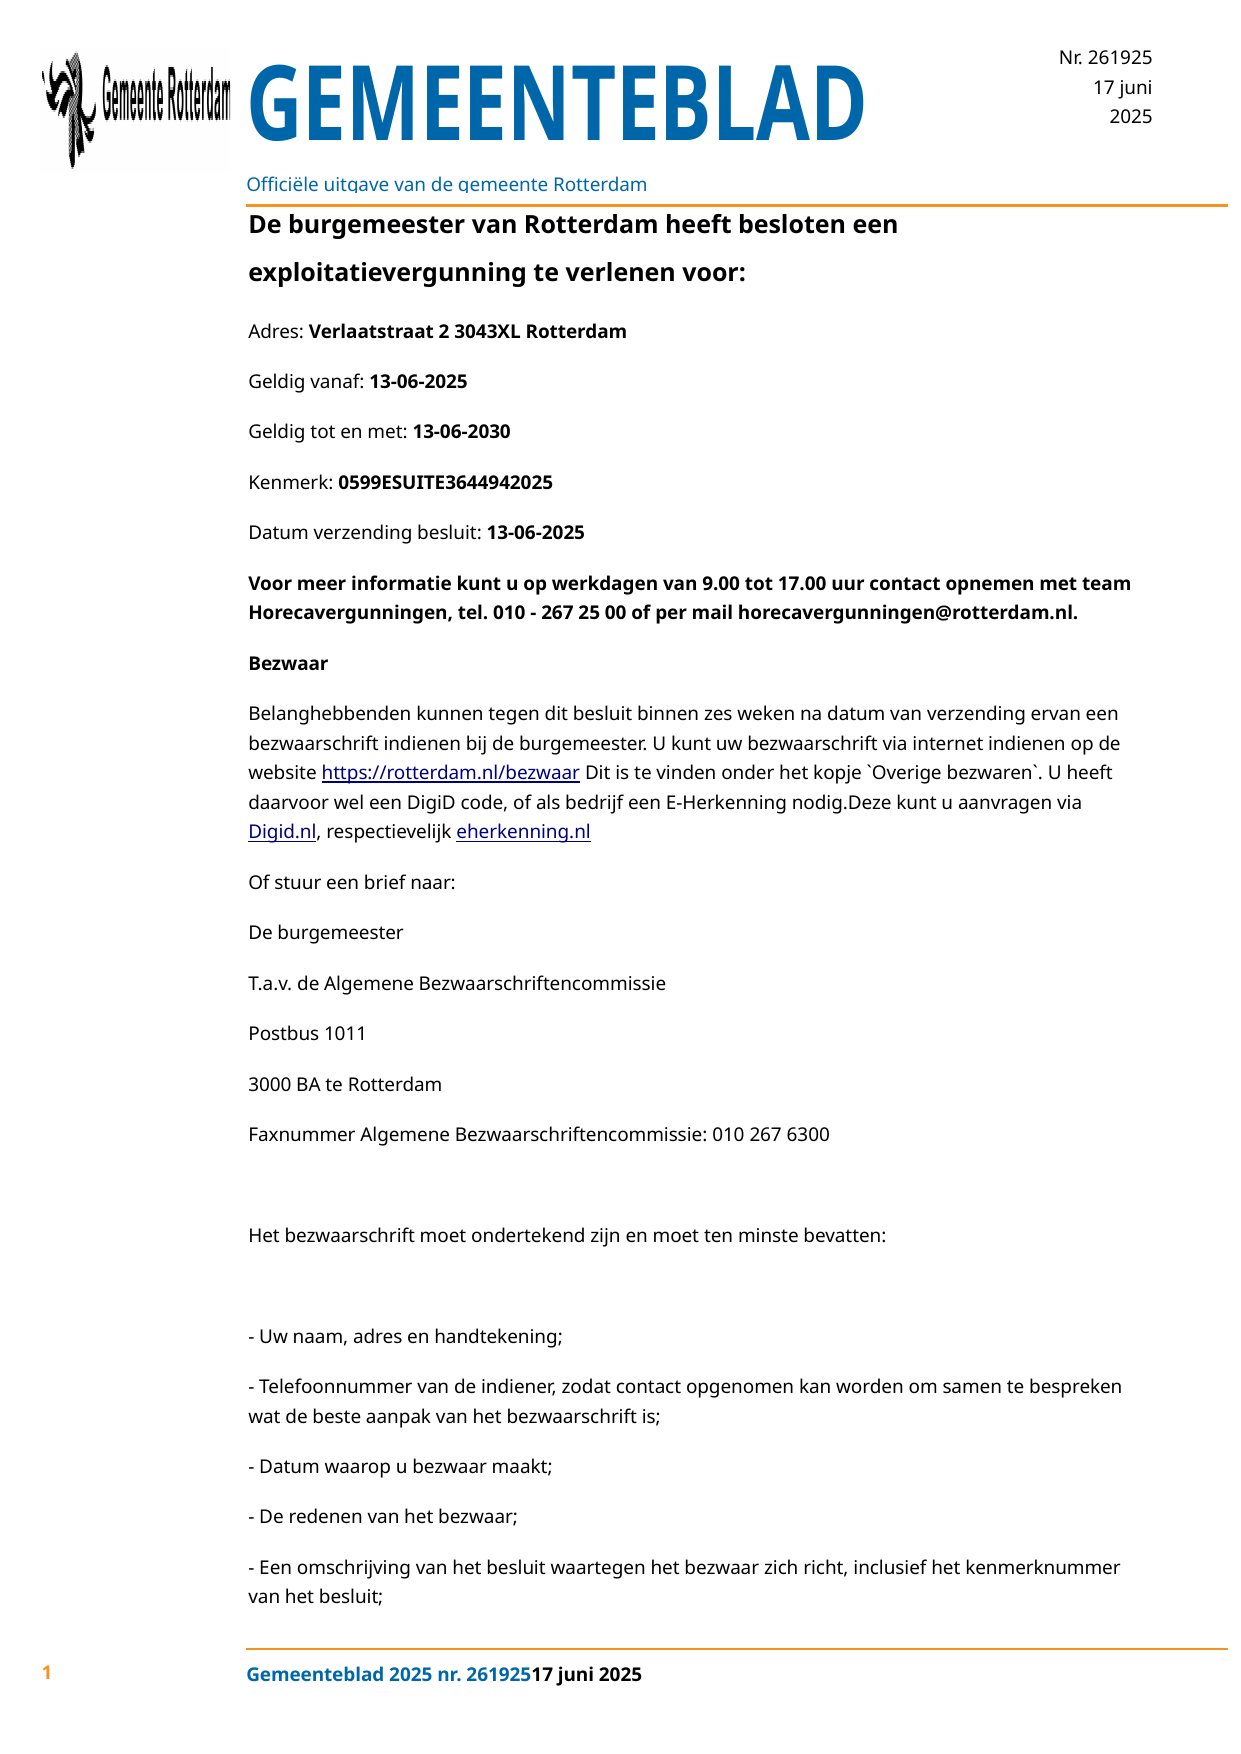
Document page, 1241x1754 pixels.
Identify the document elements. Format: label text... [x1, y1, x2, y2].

text Geldig tot en met: 13-06-2030 [248, 419, 1152, 444]
text - Datum waarop u bezwaar maakt; [248, 1453, 1152, 1479]
text Adres: Verlaatstraat 2 3043XL Rotterdam [248, 318, 1152, 344]
text Het bezwaarschrift moet ondertekend zijn en moet ten minste bevatten: [248, 1222, 1152, 1248]
text De burgemeester [248, 919, 1152, 945]
text De burgemeester van Rotterdam heeft besloten een exploitatievergunning te verlenen voor: [248, 207, 1152, 288]
text Kenmerk: 0599ESUITE3644942025 [248, 469, 1152, 495]
text - Uw naam, adres en handtekening; [248, 1323, 1152, 1349]
text - Een omschrijving van het besluit waartegen het bezwaar zich richt, inclusief het kenmerknummer van het besluit; [248, 1554, 1152, 1609]
text Faxnummer Algemene Bezwaarschriftencommissie: 010 267 6300 [248, 1121, 1152, 1147]
text Datum verzending besluit: 13-06-2025 [248, 519, 1152, 545]
text Belanghebbenden kunnen tegen dit besluit binnen zes weken na datum van verzending ervan een bezwaarschrift indienen bij de burgemeester. U kunt uw bezwaarschrift via internet indienen op de website https://rotterdam.nl/bezwaar Dit is te vinden onder het kopje `Overige bezwaren`. U heeft daarvoor wel een DigiD code, of als bedrijf een E-Herkenning nodig.Deze kunt u aanvragen via Digid.nl, respectievelijk eherkenning.nl [248, 700, 1152, 844]
text 3000 BA te Rotterdam [248, 1071, 1152, 1097]
text Voor meer informatie kunt u op werkdagen van 9.00 tot 17.00 uur contact opnemen met team Horecavergunningen, tel. 010 - 267 25 00 of per mail horecavergunningen@rotterdam.nl. [248, 570, 1152, 625]
picture [41, 47, 231, 172]
text - De redenen van het bezwaar; [248, 1504, 1152, 1529]
text Geldig vanaf: 13-06-2025 [248, 368, 1152, 394]
text Of stuur een brief naar: [248, 869, 1152, 895]
text T.a.v. de Algemene Bezwaarschriftencommissie [248, 970, 1152, 996]
text Bezwaar [248, 650, 1152, 676]
text - Telefoonnummer van de indiener, zodat contact opgenomen kan worden om samen te bespreken wat de beste aanpak van het bezwaarschrift is; [248, 1373, 1152, 1429]
text Postbus 1011 [248, 1020, 1152, 1046]
